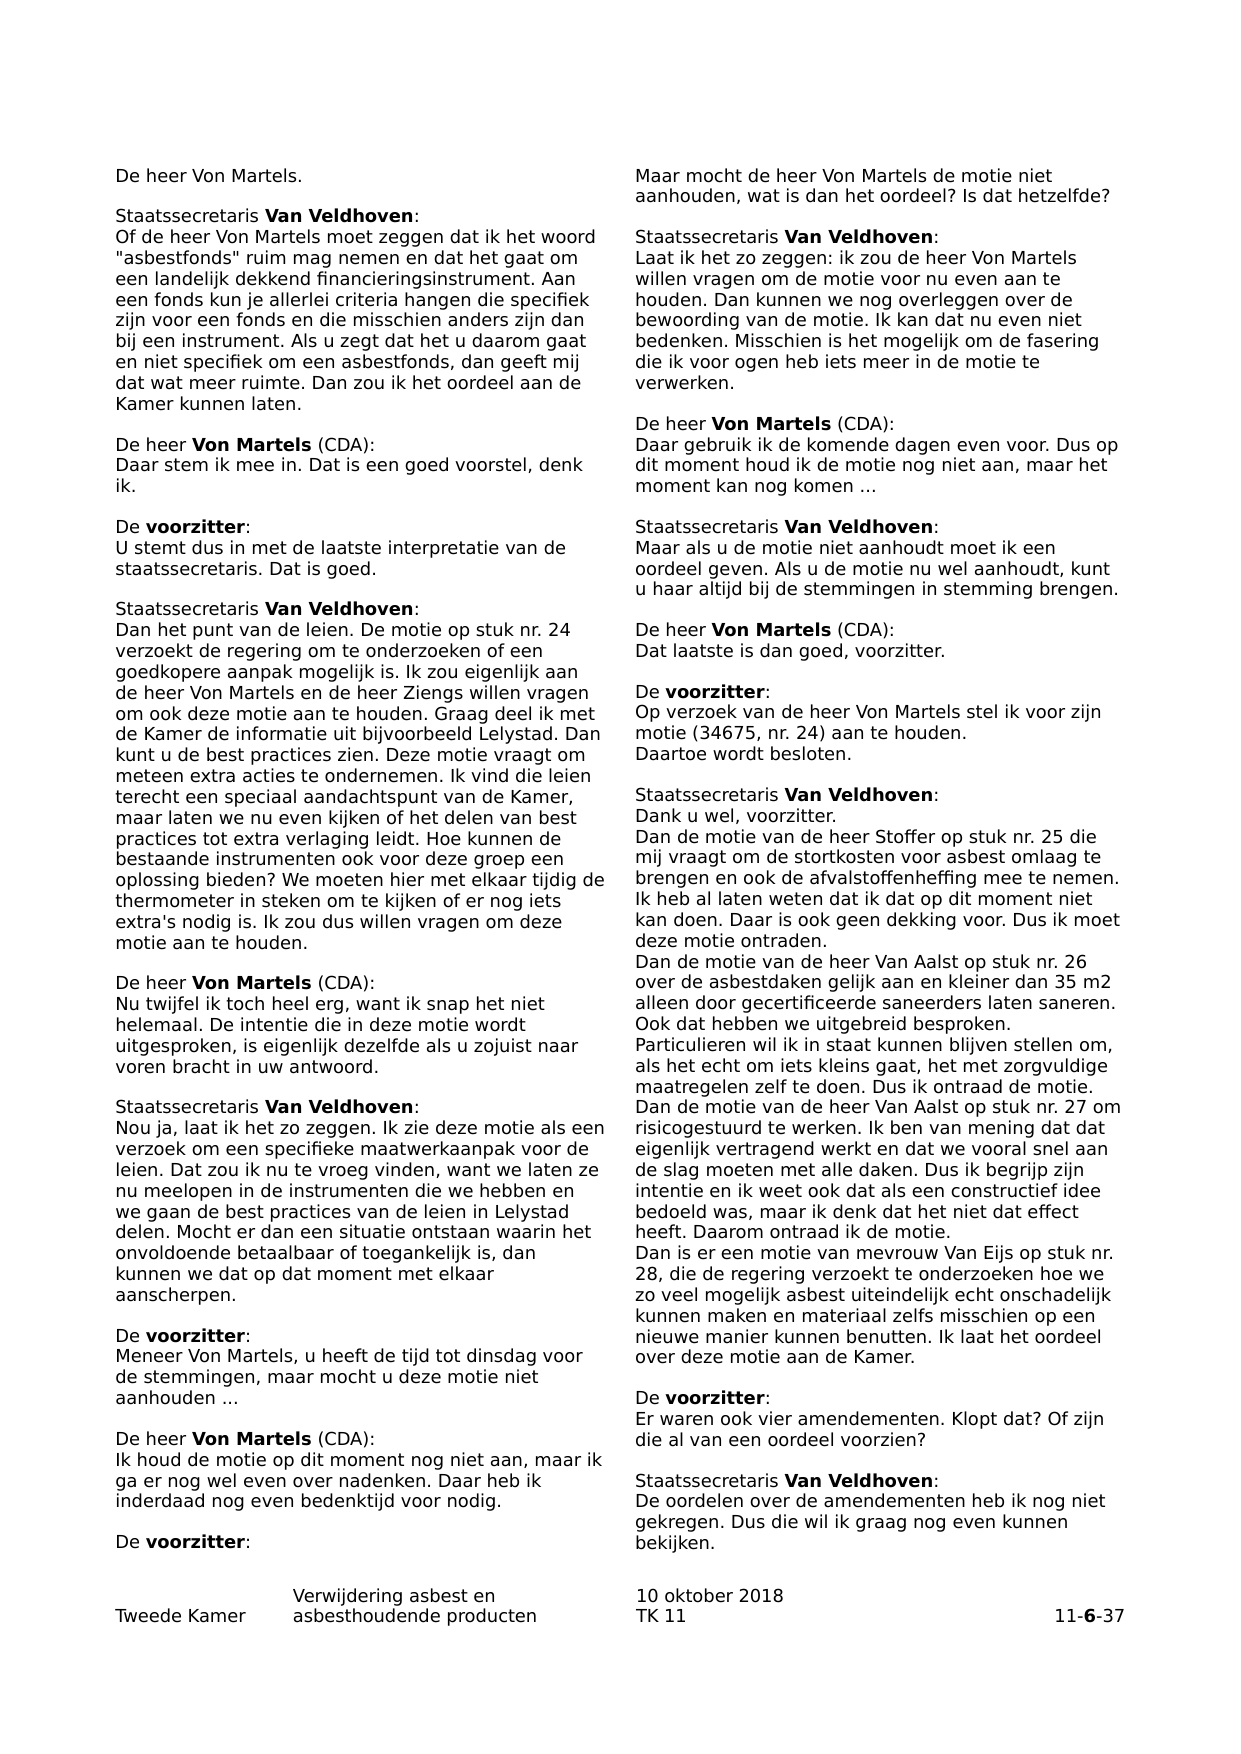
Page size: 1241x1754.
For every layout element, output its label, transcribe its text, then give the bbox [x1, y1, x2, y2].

text Staatssecretaris Van Veldhoven: [635, 517, 1125, 537]
text De heer Von Martels (CDA): [635, 413, 1125, 434]
text Staatssecretaris Van Veldhoven: [635, 1470, 1125, 1491]
text De voorzitter: [115, 1532, 605, 1553]
text Nou ja, laat ik het zo zeggen. Ik zie deze motie als een verzoek om een specifieke maatwerkaanpak voor de leien. Dat zou ik nu te vroeg vinden, want we laten ze nu meelopen in de instrumenten die we hebben en we gaan de best practices van de leien in Lelystad delen. Mocht er dan een situatie ontstaan waarin het onvoldoende betaalbaar of toegankelijk is, dan kunnen we dat op dat moment met elkaar aanscherpen. [115, 1118, 605, 1306]
text Staatssecretaris Van Veldhoven: [115, 206, 605, 227]
text De heer Von Martels (CDA): [115, 1429, 605, 1449]
text Maar mocht de heer Von Martels de motie niet aanhouden, wat is dan het oordeel? Is dat hetzelfde? [635, 165, 1125, 207]
text Dat laatste is dan goed, voorzitter. [635, 641, 1125, 662]
text Daar stem ik mee in. Dat is een goed voorstel, denk ik. [115, 455, 605, 497]
text Dan is er een motie van mevrouw Van Eijs op stuk nr. 28, die de regering verzoekt te onderzoeken hoe we zo veel mogelijk asbest uiteindelijk echt onschadelijk kunnen maken en materiaal zelfs misschien op een nieuwe manier kunnen benutten. Ik laat het oordeel over deze motie aan de Kamer. [635, 1243, 1125, 1368]
text De heer Von Martels (CDA): [635, 620, 1125, 641]
text Meneer Von Martels, u heeft de tijd tot dinsdag voor de stemmingen, maar mocht u deze motie niet aanhouden ... [115, 1346, 605, 1409]
text Maar als u de motie niet aanhoudt moet ik een oordeel geven. Als u de motie nu wel aanhoudt, kunt u haar altijd bij de stemmingen in stemming brengen. [635, 537, 1125, 600]
text Nu twijfel ik toch heel erg, want ik snap het niet helemaal. De intentie die in deze motie wordt uitgesproken, is eigenlijk dezelfde als u zojuist naar voren bracht in uw antwoord. [115, 994, 605, 1077]
text De voorzitter: [635, 1388, 1125, 1409]
text Dank u wel, voorzitter. [635, 806, 1125, 826]
text De voorzitter: [635, 682, 1125, 702]
text Daar gebruik ik de komende dagen even voor. Dus op dit moment houd ik de motie nog niet aan, maar het moment kan nog komen ... [635, 434, 1125, 497]
text Op verzoek van de heer Von Martels stel ik voor zijn motie (34675, nr. 24) aan te houden. [635, 702, 1125, 744]
text De heer Von Martels (CDA): [115, 973, 605, 994]
text Laat ik het zo zeggen: ik zou de heer Von Martels willen vragen om de motie voor nu even aan te houden. Dan kunnen we nog overleggen over de bewoording van de motie. Ik kan dat nu even niet bedenken. Misschien is het mogelijk om de fasering die ik voor ogen heb iets meer in de motie te verwerken. [635, 248, 1125, 393]
text Er waren ook vier amendementen. Klopt dat? Of zijn die al van een oordeel voorzien? [635, 1409, 1125, 1450]
text Staatssecretaris Van Veldhoven: [635, 785, 1125, 806]
text De heer Von Martels (CDA): [115, 434, 605, 455]
text Staatssecretaris Van Veldhoven: [635, 227, 1125, 248]
text Staatssecretaris Van Veldhoven: [115, 1097, 605, 1118]
text Staatssecretaris Van Veldhoven: [115, 599, 605, 620]
text Of de heer Von Martels moet zeggen dat ik het woord "asbestfonds" ruim mag nemen en dat het gaat om een landelijk dekkend financieringsinstrument. Aan een fonds kun je allerlei criteria hangen die specifiek zijn voor een fonds en die misschien anders zijn dan bij een instrument. Als u zegt dat het u daarom gaat en niet specifiek om een asbestfonds, dan geeft mij dat wat meer ruimte. Dan zou ik het oordeel aan de Kamer kunnen laten. [115, 227, 605, 414]
text De voorzitter: [115, 517, 605, 537]
text U stemt dus in met de laatste interpretatie van de staatssecretaris. Dat is goed. [115, 537, 605, 579]
text Dan de motie van de heer Van Aalst op stuk nr. 27 om risicogestuurd te werken. Ik ben van mening dat dat eigenlijk vertragend werkt en dat we vooral snel aan de slag moeten met alle daken. Dus ik begrijp zijn intentie en ik weet ook dat als een constructief idee bedoeld was, maar ik denk dat het niet dat effect heeft. Daarom ontraad ik de motie. [635, 1097, 1125, 1243]
text De voorzitter: [115, 1326, 605, 1346]
text Ik houd de motie op dit moment nog niet aan, maar ik ga er nog wel even over nadenken. Daar heb ik inderdaad nog even bedenktijd voor nodig. [115, 1449, 605, 1512]
text De oordelen over de amendementen heb ik nog niet gekregen. Dus die wil ik graag nog even kunnen bekijken. [635, 1491, 1125, 1554]
text Dan de motie van de heer Van Aalst op stuk nr. 26 over de asbestdaken gelijk aan en kleiner dan 35 m2 alleen door gecertificeerde saneerders laten saneren. Ook dat hebben we uitgebreid besproken. Particulieren wil ik in staat kunnen blijven stellen om, als het echt om iets kleins gaat, het met zorgvuldige maatregelen zelf te doen. Dus ik ontraad de motie. [635, 951, 1125, 1097]
text De heer Von Martels. [115, 165, 605, 186]
text Dan het punt van de leien. De motie op stuk nr. 24 verzoekt de regering om te onderzoeken of een goedkopere aanpak mogelijk is. Ik zou eigenlijk aan de heer Von Martels en de heer Ziengs willen vragen om ook deze motie aan te houden. Graag deel ik met de Kamer de informatie uit bijvoorbeeld Lelystad. Dan kunt u de best practices zien. Deze motie vraagt om meteen extra acties te ondernemen. Ik vind die leien terecht een speciaal aandachtspunt van de Kamer, maar laten we nu even kijken of het delen van best practices tot extra verlaging leidt. Hoe kunnen de bestaande instrumenten ook voor deze groep een oplossing bieden? We moeten hier met elkaar tijdig de thermometer in steken om te kijken of er nog iets extra's nodig is. Ik zou dus willen vragen om deze motie aan te houden. [115, 620, 605, 953]
text Dan de motie van de heer Stoffer op stuk nr. 25 die mij vraagt om de stortkosten voor asbest omlaag te brengen en ook de afvalstoffenheffing mee te nemen. Ik heb al laten weten dat ik dat op dit moment niet kan doen. Daar is ook geen dekking voor. Dus ik moet deze motie ontraden. [635, 826, 1125, 951]
text Daartoe wordt besloten. [635, 744, 1125, 765]
